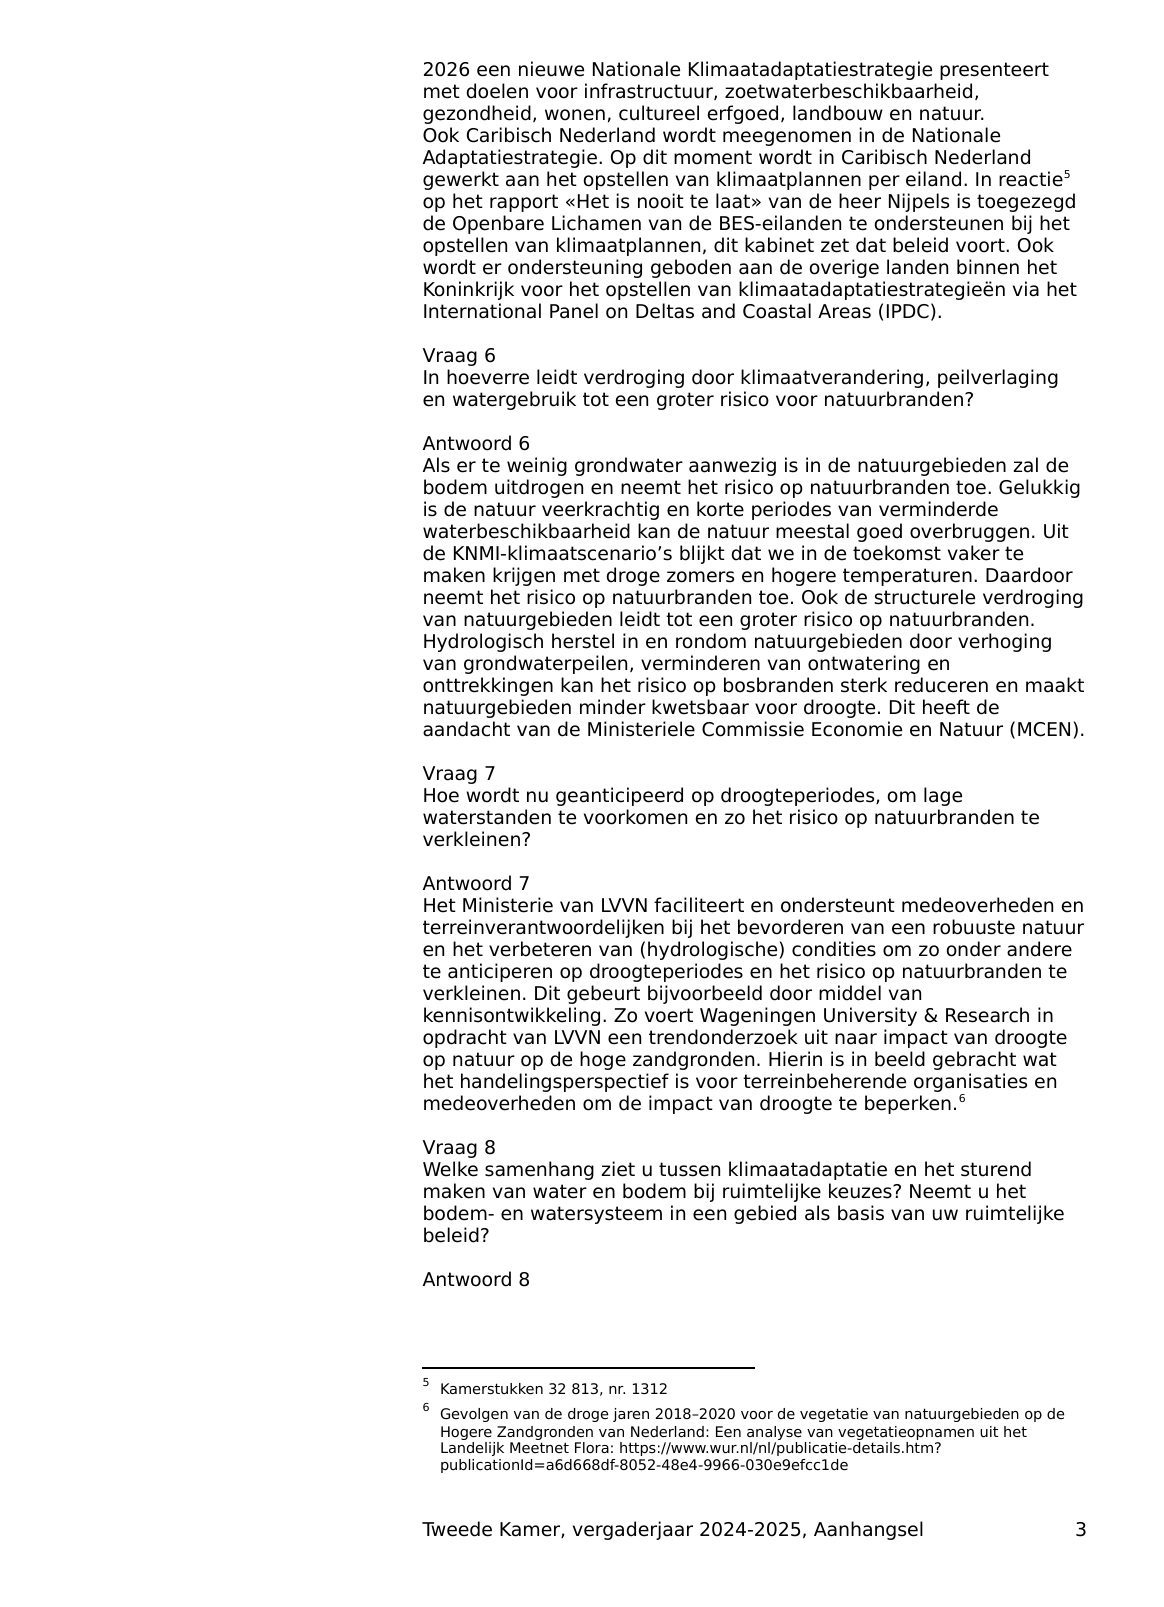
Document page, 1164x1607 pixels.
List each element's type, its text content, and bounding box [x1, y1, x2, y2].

text Vraag 8 [422, 1137, 1087, 1159]
text Het Ministerie van LVVN faciliteert en ondersteunt medeoverheden en terreinverantwoordelijken bij het bevorderen van een robuuste natuur en het verbeteren van (hydrologische) condities om zo onder andere te anticiperen op droogteperiodes en het risico op natuurbranden te verkleinen. Dit gebeurt bijvoorbeeld door middel van kennisontwikkeling. Zo voert Wageningen University & Research in opdracht van LVVN een trendonderzoek uit naar impact van droogte op natuur op de hoge zandgronden. Hierin is in beeld gebracht wat het handelingsperspectief is voor terreinbeherende organisaties en medeoverheden om de impact van droogte te beperken. [422, 895, 1087, 1115]
text In hoeverre leidt verdroging door klimaatverandering, peilverlaging en watergebruik tot een groter risico voor natuurbranden? [422, 367, 1087, 411]
text Gevolgen van de droge jaren 2018–2020 voor de vegetatie van natuurgebieden op de Hogere Zandgronden van Nederland: Een analyse van vegetatieopnamen uit het Landelijk Meetnet Flora: https://www.wur.nl/nl/publicatie-details.htm?publicationId=a6d668df-8052-48e4-9966-030e9efcc1de [422, 1402, 1087, 1474]
text Vraag 6 [422, 345, 1087, 367]
text Antwoord 7 [422, 873, 1087, 895]
text Vraag 7 [422, 763, 1087, 785]
text Ook Caribisch Nederland wordt meegenomen in de Nationale Adaptatiestrategie. Op dit moment wordt in Caribisch Nederland gewerkt aan het opstellen van klimaatplannen per eiland. In reactie op het rapport «Het is nooit te laat» van de heer Nijpels is toegezegd de Openbare Lichamen van de BES-eilanden te ondersteunen bij het opstellen van klimaatplannen, dit kabinet zet dat beleid voort. Ook wordt er ondersteuning geboden aan de overige landen binnen het Koninkrijk voor het opstellen van klimaatadaptatiestrategieën via het International Panel on Deltas and Coastal Areas (IPDC). [422, 125, 1087, 323]
text Hoe wordt nu geanticipeerd op droogteperiodes, om lage waterstanden te voorkomen en zo het risico op natuurbranden te verkleinen? [422, 785, 1087, 851]
text Als er te weinig grondwater aanwezig is in de natuurgebieden zal de bodem uitdrogen en neemt het risico op natuurbranden toe. Gelukkig is de natuur veerkrachtig en korte periodes van verminderde waterbeschikbaarheid kan de natuur meestal goed overbruggen. Uit de KNMI-klimaatscenario’s blijkt dat we in de toekomst vaker te maken krijgen met droge zomers en hogere temperaturen. Daardoor neemt het risico op natuurbranden toe. Ook de structurele verdroging van natuurgebieden leidt tot een groter risico op natuurbranden. Hydrologisch herstel in en rondom natuurgebieden door verhoging van grondwaterpeilen, verminderen van ontwatering en onttrekkingen kan het risico op bosbranden sterk reduceren en maakt natuurgebieden minder kwetsbaar voor droogte. Dit heeft de aandacht van de Ministeriele Commissie Economie en Natuur (MCEN). [422, 455, 1087, 741]
text Welke samenhang ziet u tussen klimaatadaptatie en het sturend maken van water en bodem bij ruimtelijke keuzes? Neemt u het bodem- en watersysteem in een gebied als basis van uw ruimtelijke beleid? [422, 1159, 1087, 1247]
text Antwoord 6 [422, 433, 1087, 455]
text Antwoord 8 [422, 1269, 1087, 1291]
text 2026 een nieuwe Nationale Klimaatadaptatiestrategie presenteert met doelen voor infrastructuur, zoetwaterbeschikbaarheid, gezondheid, wonen, cultureel erfgoed, landbouw en natuur. [422, 59, 1087, 125]
text Kamerstukken 32 813, nr. 1312 [422, 1377, 1087, 1399]
